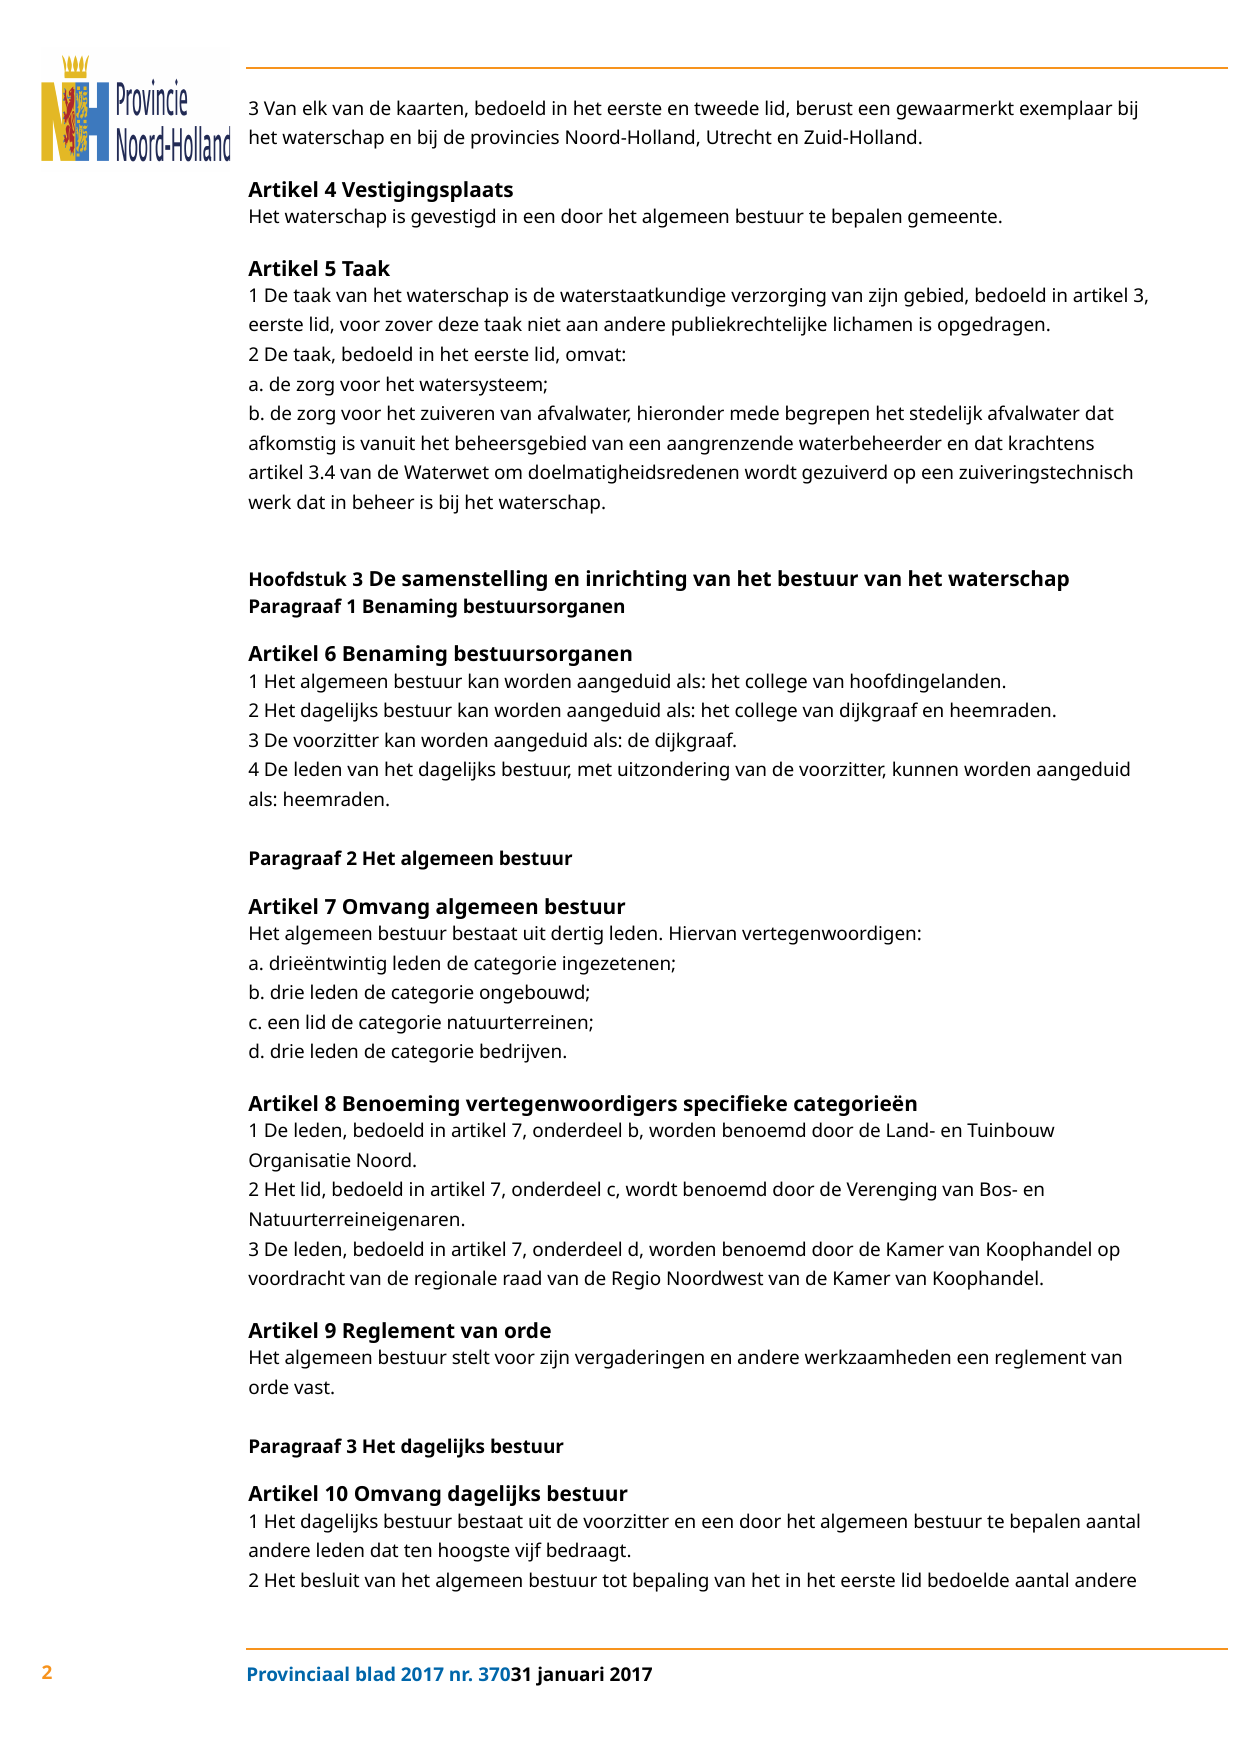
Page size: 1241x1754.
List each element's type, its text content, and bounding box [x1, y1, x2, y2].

text Artikel 10 Omvang dagelijks bestuur [248, 1479, 1152, 1508]
text 2 De taak, bedoeld in het eerste lid, omvat: [248, 341, 1152, 367]
text 1 Het dagelijks bestuur bestaat uit de voorzitter en een door het algemeen bestuur te bepalen aantal andere leden dat ten hoogste vijf bedraagt. [248, 1508, 1152, 1563]
text Artikel 5 Taak [248, 254, 1152, 282]
text 3 De voorzitter kan worden aangeduid als: de dijkgraaf. [248, 727, 1152, 753]
text 4 De leden van het dagelijks bestuur, met uitzondering van de voorzitter, kunnen worden aangeduid als: heemraden. [248, 757, 1152, 812]
text b. de zorg voor het zuiveren van afvalwater, hieronder mede begrepen het stedelijk afvalwater dat afkomstig is vanuit het beheersgebied van een aangrenzende waterbeheerder en dat krachtens artikel 3.4 van de Waterwet om doelmatigheidsredenen wordt gezuiverd op een zuiveringstechnisch werk dat in beheer is bij het waterschap. [248, 400, 1152, 515]
text Paragraaf 3 Het dagelijks bestuur [248, 1433, 1152, 1459]
text 3 De leden, bedoeld in artikel 7, onderdeel d, worden benoemd door de Kamer van Koophandel op voordracht van de regionale raad van de Regio Noordwest van de Kamer van Koophandel. [248, 1236, 1152, 1291]
text Artikel 4 Vestigingsplaats [248, 175, 1152, 203]
text a. drieëntwintig leden de categorie ingezetenen; [248, 950, 1152, 976]
text Paragraaf 1 Benaming bestuursorganen [248, 593, 1152, 618]
text a. de zorg voor het watersysteem; [248, 371, 1152, 397]
text Artikel 6 Benaming bestuursorganen [248, 639, 1152, 668]
picture [41, 47, 231, 172]
text d. drie leden de categorie bedrijven. [248, 1039, 1152, 1064]
text 2 Het besluit van het algemeen bestuur tot bepaling van het in het eerste lid bedoelde aantal andere [248, 1567, 1152, 1593]
text 3 Van elk van de kaarten, bedoeld in het eerste en tweede lid, berust een gewaarmerkt exemplaar bij het waterschap en bij de provincies Noord-Holland, Utrecht en Zuid-Holland. [248, 95, 1152, 150]
text b. drie leden de categorie ongebouwd; [248, 979, 1152, 1005]
text 2 Het dagelijks bestuur kan worden aangeduid als: het college van dijkgraaf en heemraden. [248, 697, 1152, 723]
text Het algemeen bestuur bestaat uit dertig leden. Hiervan vertegenwoordigen: [248, 920, 1152, 946]
text 2 Het lid, bedoeld in artikel 7, onderdeel c, wordt benoemd door de Verenging van Bos- en Natuurterreineigenaren. [248, 1177, 1152, 1232]
text Hoofdstuk 3 De samenstelling en inrichting van het bestuur van het waterschap [248, 564, 1152, 593]
text 1 Het algemeen bestuur kan worden aangeduid als: het college van hoofdingelanden. [248, 668, 1152, 693]
text Artikel 7 Omvang algemeen bestuur [248, 892, 1152, 920]
text Artikel 8 Benoeming vertegenwoordigers specifieke categorieën [248, 1089, 1152, 1117]
text 1 De taak van het waterschap is de waterstaatkundige verzorging van zijn gebied, bedoeld in artikel 3, eerste lid, voor zover deze taak niet aan andere publiekrechtelijke lichamen is opgedragen. [248, 282, 1152, 337]
text Het algemeen bestuur stelt voor zijn vergaderingen en andere werkzaamheden een reglement van orde vast. [248, 1344, 1152, 1399]
text Paragraaf 2 Het algemeen bestuur [248, 845, 1152, 871]
text c. een lid de categorie natuurterreinen; [248, 1009, 1152, 1035]
text Het waterschap is gevestigd in een door het algemeen bestuur te bepalen gemeente. [248, 203, 1152, 229]
text Artikel 9 Reglement van orde [248, 1316, 1152, 1344]
text 1 De leden, bedoeld in artikel 7, onderdeel b, worden benoemd door de Land- en Tuinbouw Organisatie Noord. [248, 1117, 1152, 1173]
